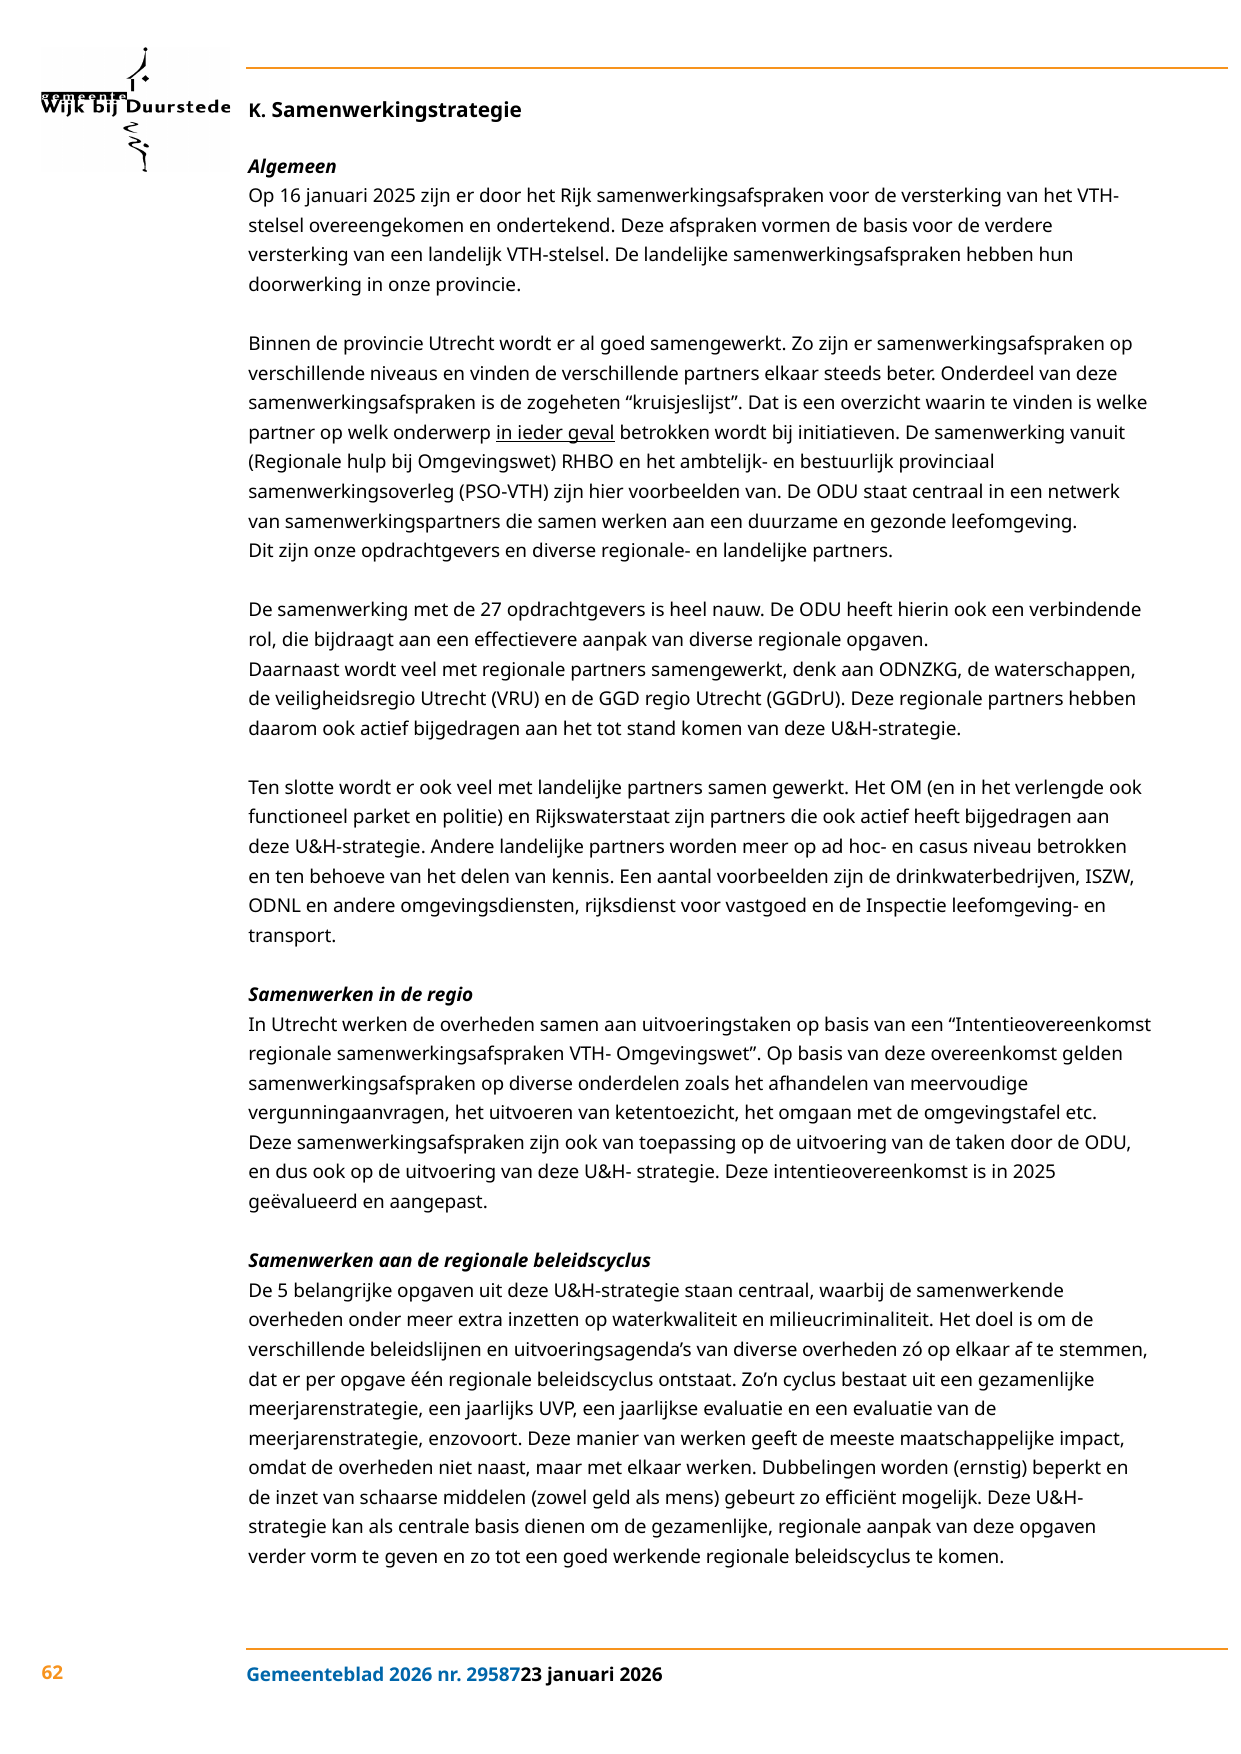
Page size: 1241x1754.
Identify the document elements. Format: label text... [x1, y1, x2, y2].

text Samenwerken in de regio [248, 981, 1152, 1007]
text Algemeen [248, 153, 1152, 179]
text De samenwerking met de 27 opdrachtgevers is heel nauw. De ODU heeft hierin ook een verbindende rol, die bijdraagt aan een effectievere aanpak van diverse regionale opgaven. [248, 597, 1152, 652]
picture [41, 47, 231, 172]
text Ten slotte wordt er ook veel met landelijke partners samen gewerkt. Het OM (en in het verlengde ook functioneel parket en politie) en Rijkswaterstaat zijn partners die ook actief heeft bijgedragen aan deze U&H-strategie. Andere landelijke partners worden meer op ad hoc- en casus niveau betrokken en ten behoeve van het delen van kennis. Een aantal voorbeelden zijn de drinkwaterbedrijven, ISZW, ODNL en andere omgevingsdiensten, rijksdienst voor vastgoed en de Inspectie leefomgeving- en transport. [248, 774, 1152, 948]
text De 5 belangrijke opgaven uit deze U&H-strategie staan centraal, waarbij de samenwerkende overheden onder meer extra inzetten op waterkwaliteit en milieucriminaliteit. Het doel is om de verschillende beleidslijnen en uitvoeringsagenda’s van diverse overheden zó op elkaar af te stemmen, dat er per opgave één regionale beleidscyclus ontstaat. Zo’n cyclus bestaat uit een gezamenlijke meerjarenstrategie, een jaarlijks UVP, een jaarlijkse evaluatie en een evaluatie van de meerjarenstrategie, enzovoort. Deze manier van werken geeft de meeste maatschappelijke impact, omdat de overheden niet naast, maar met elkaar werken. Dubbelingen worden (ernstig) beperkt en de inzet van schaarse middelen (zowel geld als mens) gebeurt zo efficiënt mogelijk. Deze U&H-strategie kan als centrale basis dienen om de gezamenlijke, regionale aanpak van deze opgaven verder vorm te geven en zo tot een goed werkende regionale beleidscyclus te komen. [248, 1277, 1152, 1569]
text In Utrecht werken de overheden samen aan uitvoeringstaken op basis van een “Intentieovereenkomst regionale samenwerkingsafspraken VTH- Omgevingswet”. Op basis van deze overeenkomst gelden samenwerkingsafspraken op diverse onderdelen zoals het afhandelen van meervoudige vergunningaanvragen, het uitvoeren van ketentoezicht, het omgaan met de omgevingstafel etc. [248, 1011, 1152, 1125]
text Deze samenwerkingsafspraken zijn ook van toepassing op de uitvoering van de taken door de ODU, en dus ook op de uitvoering van deze U&H- strategie. Deze intentieovereenkomst is in 2025 geëvalueerd en aangepast. [248, 1129, 1152, 1214]
text Op 16 januari 2025 zijn er door het Rijk samenwerkingsafspraken voor de versterking van het VTH-stelsel overeengekomen en ondertekend. Deze afspraken vormen de basis voor de verdere versterking van een landelijk VTH-stelsel. De landelijke samenwerkingsafspraken hebben hun doorwerking in onze provincie. [248, 182, 1152, 297]
text Samenwerken aan de regionale beleidscyclus [248, 1247, 1152, 1273]
text Daarnaast wordt veel met regionale partners samengewerkt, denk aan ODNZKG, de waterschappen, de veiligheidsregio Utrecht (VRU) en de GGD regio Utrecht (GGDrU). Deze regionale partners hebben daarom ook actief bijgedragen aan het tot stand komen van deze U&H-strategie. [248, 656, 1152, 741]
text Binnen de provincie Utrecht wordt er al goed samengewerkt. Zo zijn er samenwerkingsafspraken op verschillende niveaus en vinden de verschillende partners elkaar steeds beter. Onderdeel van deze samenwerkingsafspraken is de zogeheten “kruisjeslijst”. Dat is een overzicht waarin te vinden is welke partner op welk onderwerp in ieder geval betrokken wordt bij initiatieven. De samenwerking vanuit (Regionale hulp bij Omgevingswet) RHBO en het ambtelijk- en bestuurlijk provinciaal samenwerkingsoverleg (PSO-VTH) zijn hier voorbeelden van. De ODU staat centraal in een netwerk van samenwerkingspartners die samen werken aan een duurzame en gezonde leefomgeving. [248, 330, 1152, 534]
text Dit zijn onze opdrachtgevers en diverse regionale- en landelijke partners. [248, 537, 1152, 563]
text K. Samenwerkingstrategie [248, 95, 1152, 123]
